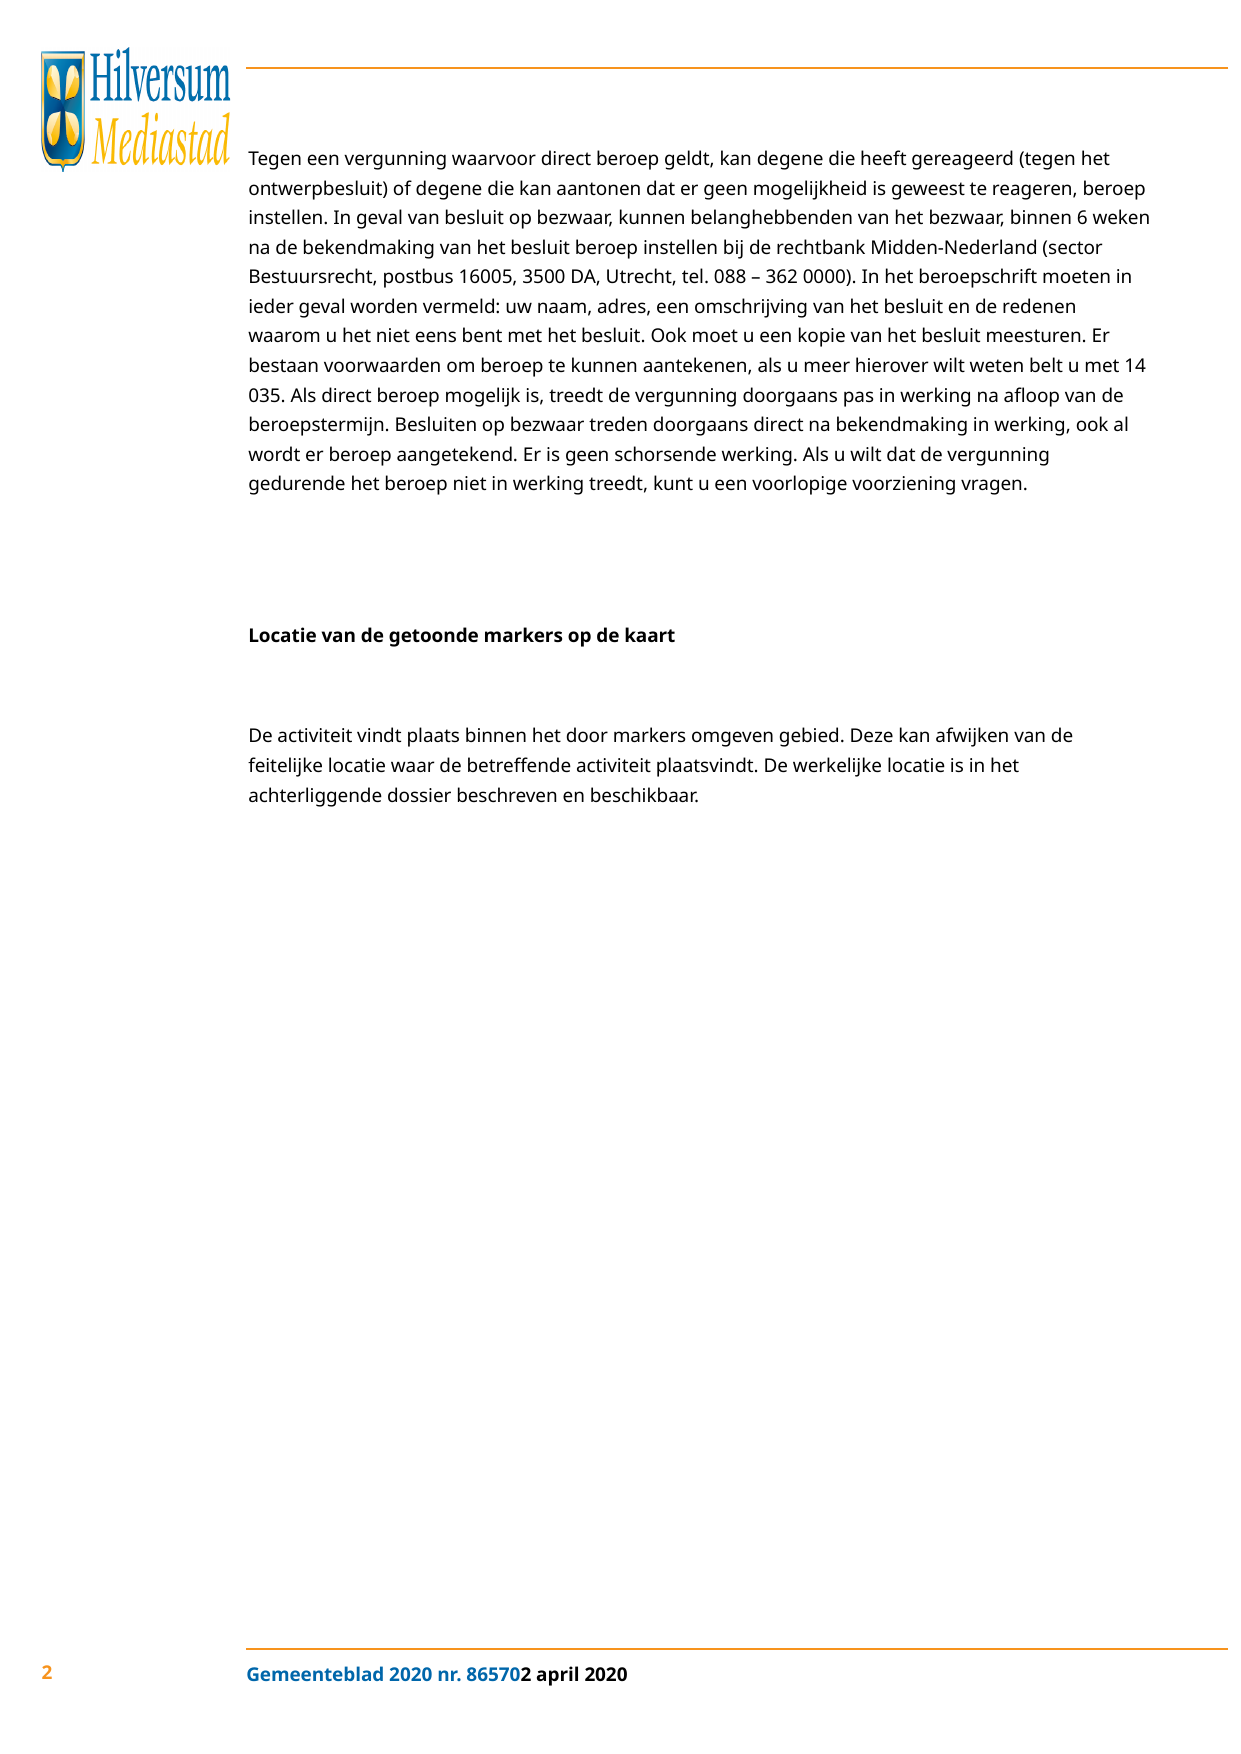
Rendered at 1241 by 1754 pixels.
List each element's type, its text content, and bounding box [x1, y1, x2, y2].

text Locatie van de getoonde markers op de kaart [248, 622, 1152, 648]
picture [41, 47, 231, 172]
text Tegen een vergunning waarvoor direct beroep geldt, kan degene die heeft gereageerd (tegen het ontwerpbesluit) of degene die kan aantonen dat er geen mogelijkheid is geweest te reageren, beroep instellen. In geval van besluit op bezwaar, kunnen belanghebbenden van het bezwaar, binnen 6 weken na de bekendmaking van het besluit beroep instellen bij de rechtbank Midden-Nederland (sector Bestuursrecht, postbus 16005, 3500 DA, Utrecht, tel. 088 – 362 0000). In het beroepschrift moeten in ieder geval worden vermeld: uw naam, adres, een omschrijving van het besluit en de redenen waarom u het niet eens bent met het besluit. Ook moet u een kopie van het besluit meesturen. Er bestaan voorwaarden om beroep te kunnen aantekenen, als u meer hierover wilt weten belt u met 14 035. Als direct beroep mogelijk is, treedt de vergunning doorgaans pas in werking na afloop van de beroepstermijn. Besluiten op bezwaar treden doorgaans direct na bekendmaking in werking, ook al wordt er beroep aangetekend. Er is geen schorsende werking. Als u wilt dat de vergunning gedurende het beroep niet in werking treedt, kunt u een voorlopige voorziening vragen. [248, 145, 1152, 496]
text De activiteit vindt plaats binnen het door markers omgeven gebied. Deze kan afwijken van de feitelijke locatie waar de betreffende activiteit plaatsvindt. De werkelijke locatie is in het achterliggende dossier beschreven en beschikbaar. [248, 723, 1152, 808]
